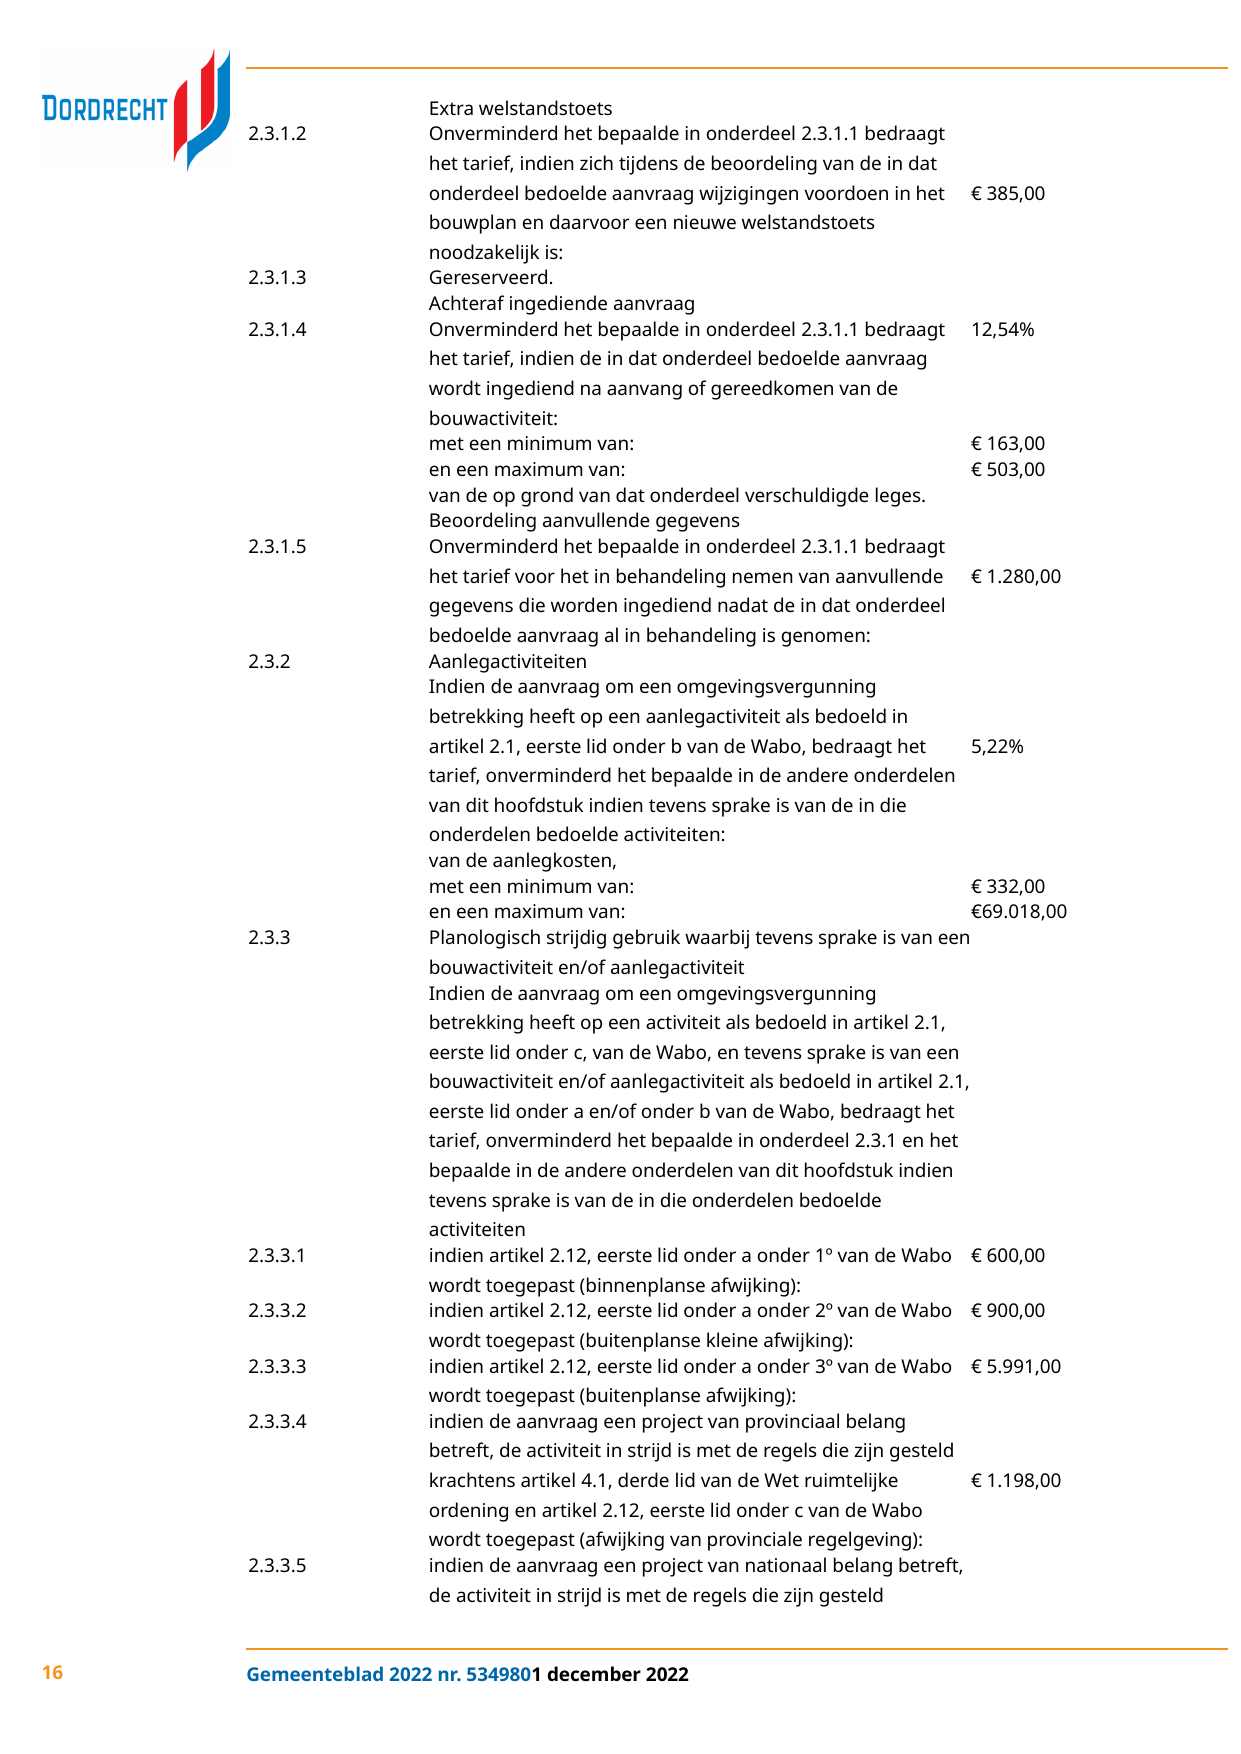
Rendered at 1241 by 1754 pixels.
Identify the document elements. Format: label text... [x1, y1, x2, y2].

table_cell indien artikel 2.12, eerste lid onder a onder 1º van de Wabo wordt toegepast (binnenplanse afwijking): [429, 1242, 971, 1297]
table_cell Planologisch strijdig gebruik waarbij tevens sprake is van een bouwactiviteit en/of aanlegactiviteit [429, 925, 971, 980]
table_cell [248, 95, 429, 121]
table_cell € 1.280,00 [971, 534, 1152, 648]
table_cell [971, 95, 1152, 121]
table_cell Onverminderd het bepaalde in onderdeel 2.3.1.1 bedraagt het tarief, indien de in dat onderdeel bedoelde aanvraag wordt ingediend na aanvang of gereedkomen van de bouwactiviteit: [429, 316, 971, 431]
table_cell [971, 980, 1152, 1242]
table_cell 2.3.3.5 [248, 1552, 429, 1607]
table_cell [248, 290, 429, 316]
table_cell Aanlegactiviteiten [429, 648, 971, 674]
table_cell 2.3.3.2 [248, 1298, 429, 1353]
table_cell van de aanlegkosten, [429, 847, 971, 873]
table_cell € 163,00 [971, 431, 1152, 456]
table_cell [971, 1552, 1152, 1607]
table_cell € 600,00 [971, 1242, 1152, 1297]
table_cell 5,22% [971, 674, 1152, 847]
table_cell € 1.198,00 [971, 1408, 1152, 1552]
table_cell Indien de aanvraag om een omgevingsvergunning betrekking heeft op een activiteit als bedoeld in artikel 2.1, eerste lid onder c, van de Wabo, en tevens sprake is van een bouwactiviteit en/of aanlegactiviteit als bedoeld in artikel 2.1, eerste lid onder a en/of onder b van de Wabo, bedraagt het tarief, onverminderd het bepaalde in onderdeel 2.3.1 en het bepaalde in de andere onderdelen van dit hoofdstuk indien tevens sprake is van de in die onderdelen bedoelde activiteiten [429, 980, 971, 1242]
table_cell [971, 925, 1152, 980]
table_cell 2.3.1.4 [248, 316, 429, 431]
table_cell 2.3.3.3 [248, 1353, 429, 1408]
table_cell [971, 648, 1152, 674]
table_cell 2.3.3.1 [248, 1242, 429, 1297]
table_cell 2.3.1.5 [248, 534, 429, 648]
table_cell [248, 431, 429, 456]
table_cell [248, 508, 429, 533]
table_cell [248, 847, 429, 873]
table_cell indien artikel 2.12, eerste lid onder a onder 2º van de Wabo wordt toegepast (buitenplanse kleine afwijking): [429, 1298, 971, 1353]
table_cell [248, 482, 429, 508]
table_cell indien artikel 2.12, eerste lid onder a onder 3º van de Wabo wordt toegepast (buitenplanse afwijking): [429, 1353, 971, 1408]
table_cell € 900,00 [971, 1298, 1152, 1353]
table_cell van de op grond van dat onderdeel verschuldigde leges. [429, 482, 971, 508]
table_cell [971, 265, 1152, 290]
table_cell 2.3.1.3 [248, 265, 429, 290]
table_cell en een maximum van: [429, 899, 971, 924]
table_cell € 503,00 [971, 456, 1152, 482]
table_cell 2.3.3.4 [248, 1408, 429, 1552]
table_cell met een minimum van: [429, 873, 971, 899]
table_cell 12,54% [971, 316, 1152, 431]
table_cell [248, 980, 429, 1242]
table_cell € 5.991,00 [971, 1353, 1152, 1408]
picture [41, 47, 231, 172]
table_cell Extra welstandstoets [429, 95, 971, 121]
table_cell Indien de aanvraag om een omgevingsvergunning betrekking heeft op een aanlegactiviteit als bedoeld in artikel 2.1, eerste lid onder b van de Wabo, bedraagt het tarief, onverminderd het bepaalde in de andere onderdelen van dit hoofdstuk indien tevens sprake is van de in die onderdelen bedoelde activiteiten: [429, 674, 971, 847]
table_cell Beoordeling aanvullende gegevens [429, 508, 971, 533]
table_cell € 332,00 [971, 873, 1152, 899]
table_cell met een minimum van: [429, 431, 971, 456]
table_cell Onverminderd het bepaalde in onderdeel 2.3.1.1 bedraagt het tarief voor het in behandeling nemen van aanvullende gegevens die worden ingediend nadat de in dat onderdeel bedoelde aanvraag al in behandeling is genomen: [429, 534, 971, 648]
table_cell Gereserveerd. [429, 265, 971, 290]
table_cell [248, 873, 429, 899]
table_cell € 385,00 [971, 121, 1152, 264]
table_cell Achteraf ingediende aanvraag [429, 290, 971, 316]
table_cell [971, 290, 1152, 316]
table_cell en een maximum van: [429, 456, 971, 482]
table_cell €69.018,00 [971, 899, 1152, 924]
table_cell [971, 482, 1152, 508]
table_cell 2.3.2 [248, 648, 429, 674]
table_cell Onverminderd het bepaalde in onderdeel 2.3.1.1 bedraagt het tarief, indien zich tijdens de beoordeling van de in dat onderdeel bedoelde aanvraag wijzigingen voordoen in het bouwplan en daarvoor een nieuwe welstandstoets noodzakelijk is: [429, 121, 971, 264]
table_cell 2.3.1.2 [248, 121, 429, 264]
table_cell indien de aanvraag een project van nationaal belang betreft, de activiteit in strijd is met de regels die zijn gesteld [429, 1552, 971, 1607]
table_cell 2.3.3 [248, 925, 429, 980]
table_cell [971, 847, 1152, 873]
table_cell [248, 456, 429, 482]
table_cell [248, 674, 429, 847]
table_cell [971, 508, 1152, 533]
table_cell [248, 899, 429, 924]
table_cell indien de aanvraag een project van provinciaal belang betreft, de activiteit in strijd is met de regels die zijn gesteld krachtens artikel 4.1, derde lid van de Wet ruimtelijke ordening en artikel 2.12, eerste lid onder c van de Wabo wordt toegepast (afwijking van provinciale regelgeving): [429, 1408, 971, 1552]
